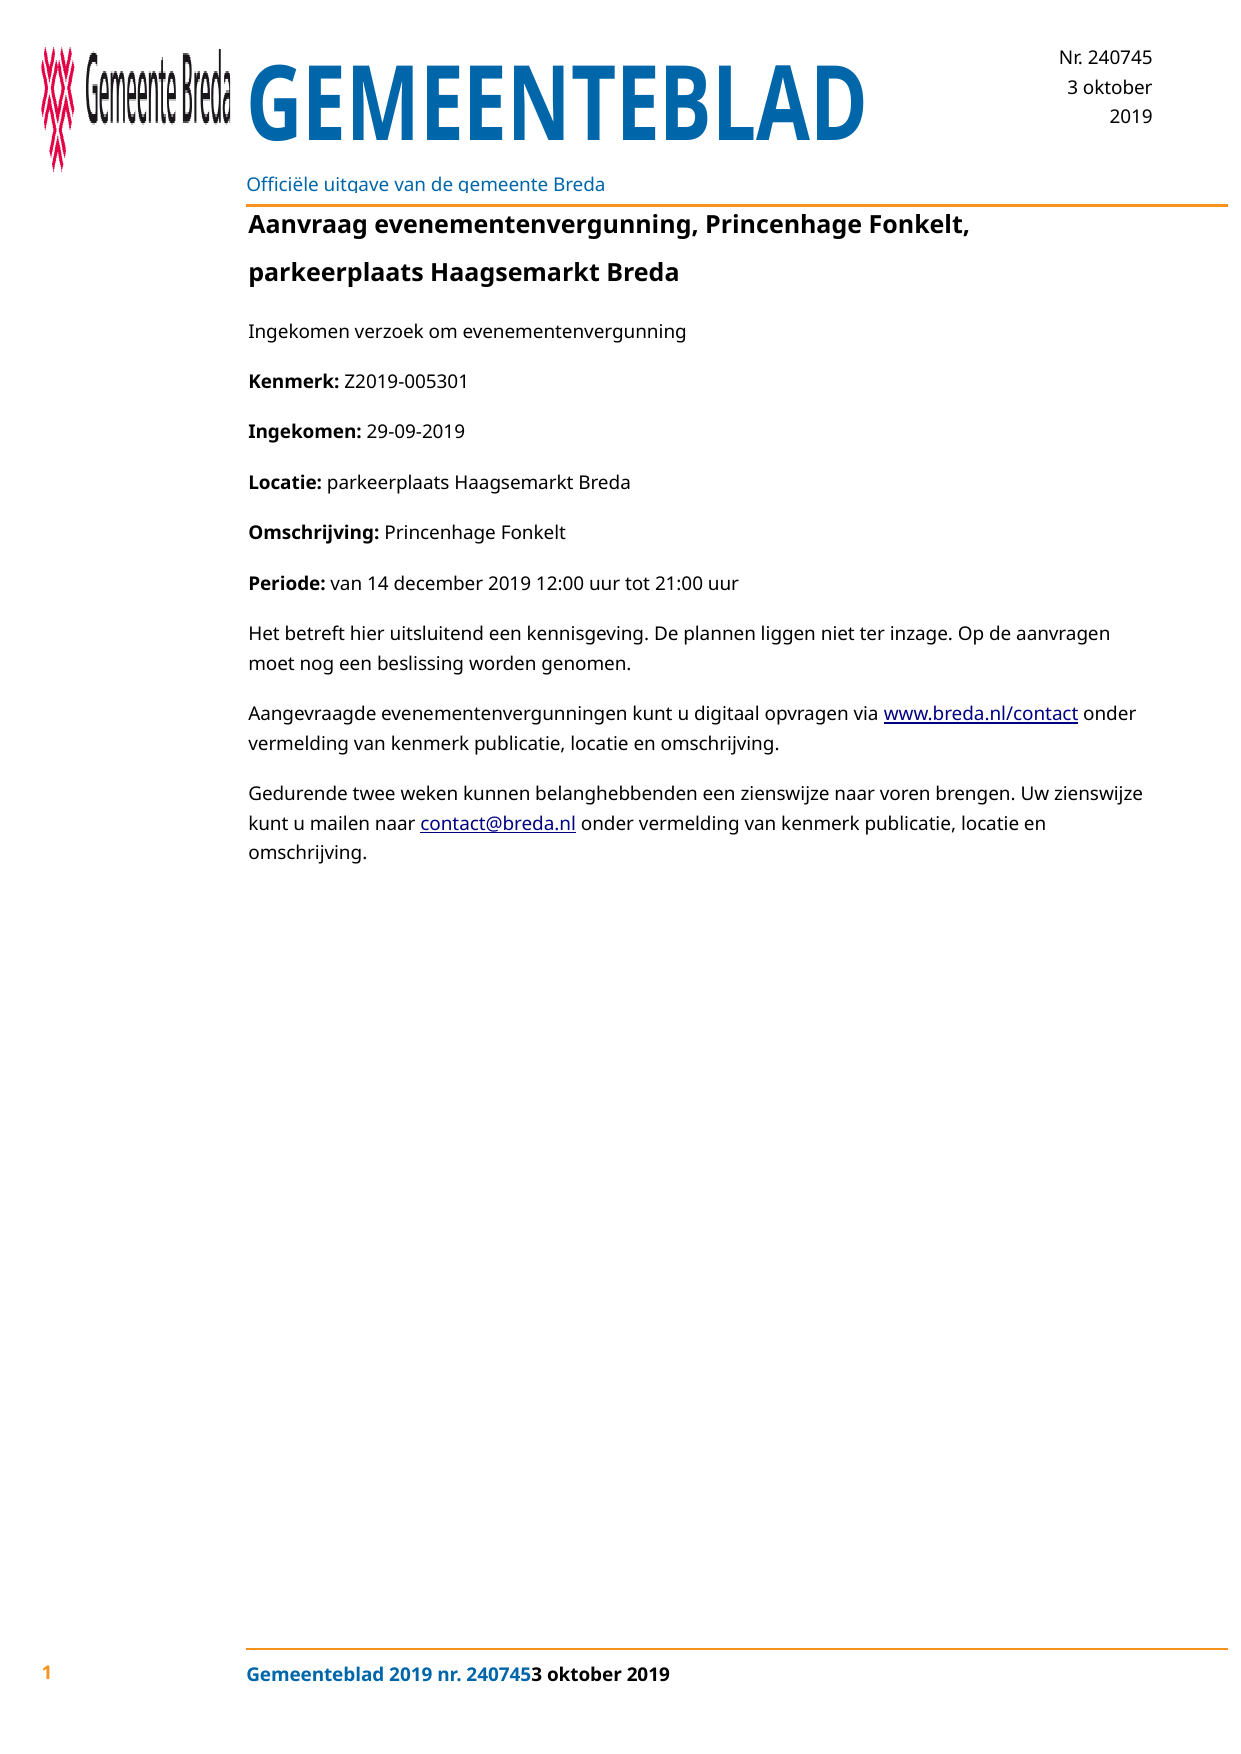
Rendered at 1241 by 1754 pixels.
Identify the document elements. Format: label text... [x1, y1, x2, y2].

text Kenmerk: Z2019-005301 [248, 368, 1152, 394]
text Aangevraagde evenementenvergunningen kunt u digitaal opvragen via www.breda.nl/contact onder vermelding van kenmerk publicatie, locatie en omschrijving. [248, 700, 1152, 756]
picture [41, 47, 231, 172]
text Aanvraag evenementenvergunning, Princenhage Fonkelt, parkeerplaats Haagsemarkt Breda [248, 207, 1152, 288]
text Ingekomen verzoek om evenementenvergunning [248, 318, 1152, 344]
text Omschrijving: Princenhage Fonkelt [248, 519, 1152, 545]
text Locatie: parkeerplaats Haagsemarkt Breda [248, 469, 1152, 495]
text Ingekomen: 29-09-2019 [248, 419, 1152, 444]
text Het betreft hier uitsluitend een kennisgeving. De plannen liggen niet ter inzage. Op de aanvragen moet nog een beslissing worden genomen. [248, 620, 1152, 676]
text Periode: van 14 december 2019 12:00 uur tot 21:00 uur [248, 570, 1152, 596]
text Gedurende twee weken kunnen belanghebbenden een zienswijze naar voren brengen. Uw zienswijze kunt u mailen naar contact@breda.nl onder vermelding van kenmerk publicatie, locatie en omschrijving. [248, 780, 1152, 865]
